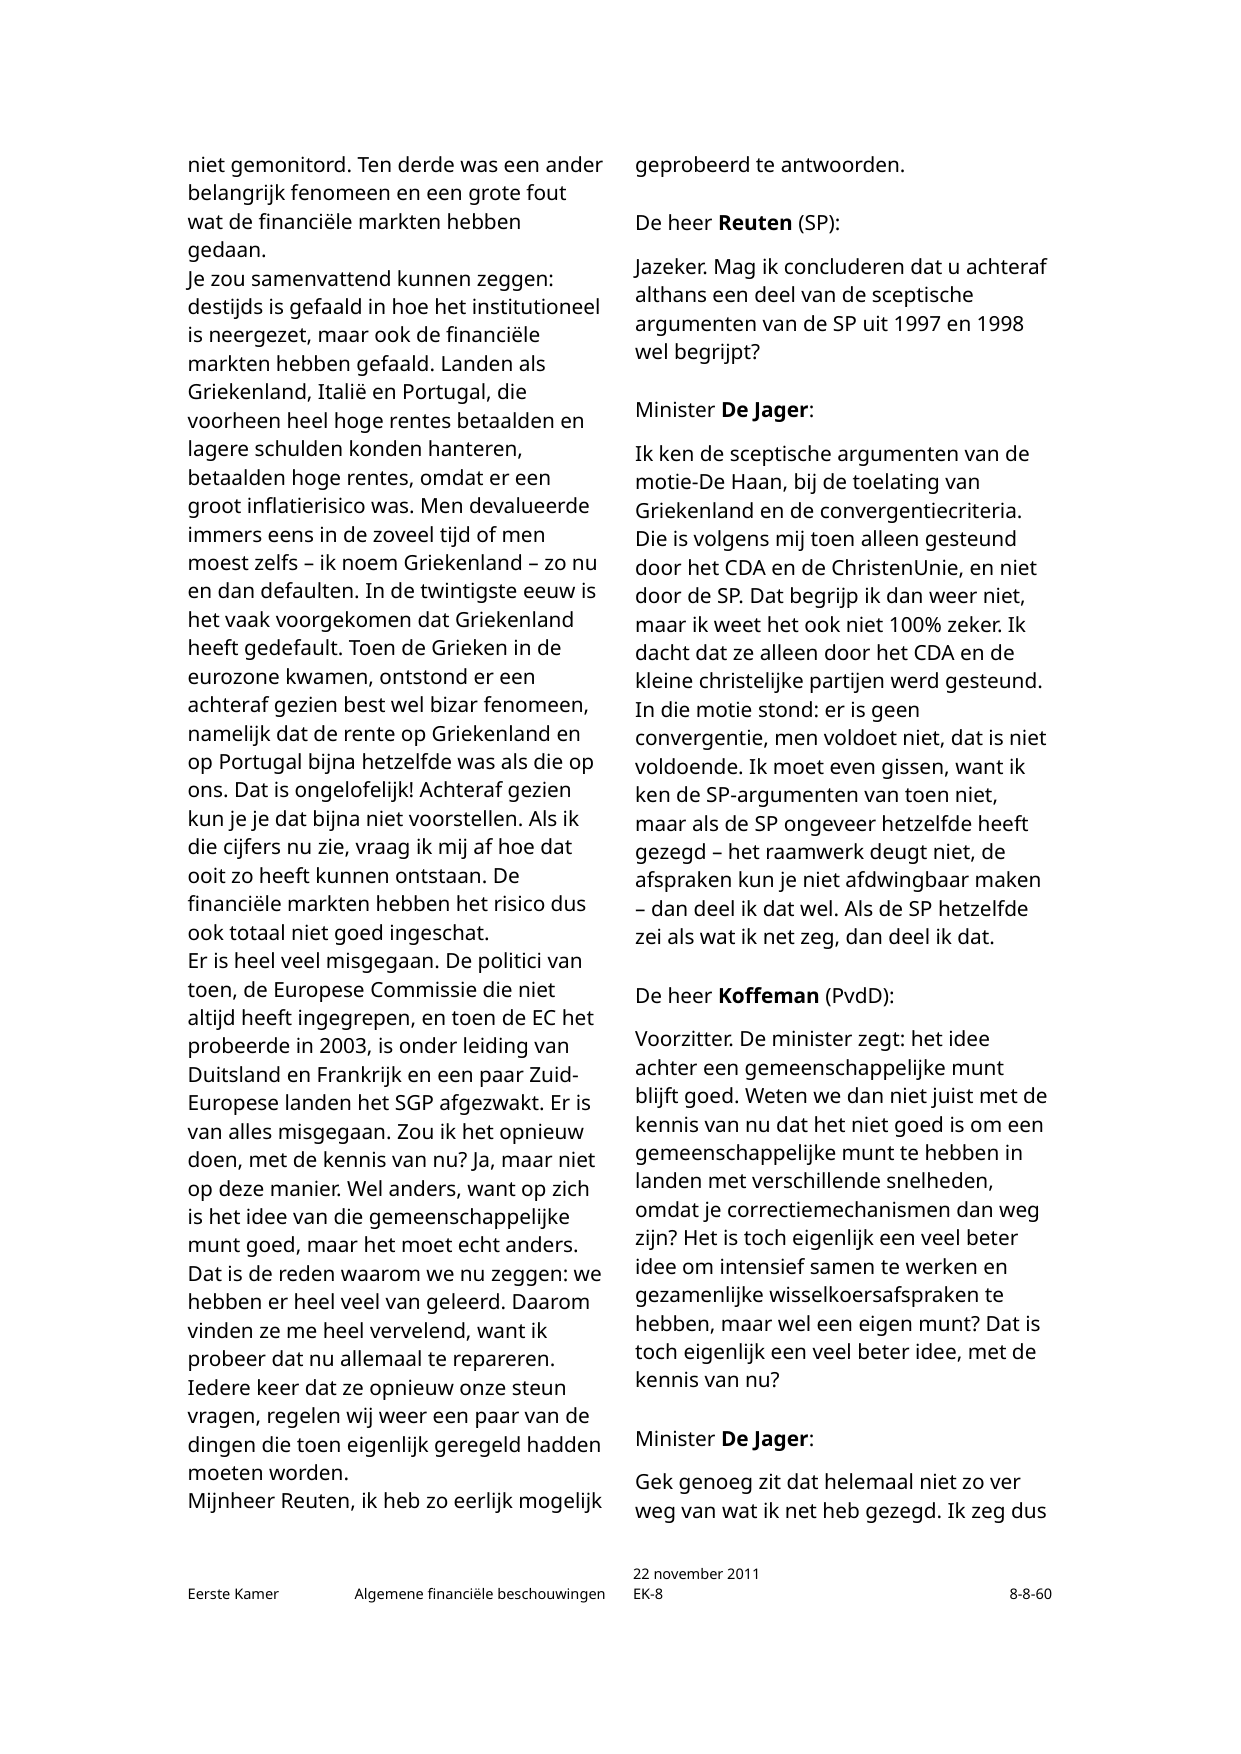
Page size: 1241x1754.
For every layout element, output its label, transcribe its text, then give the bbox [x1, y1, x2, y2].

text Je zou samenvattend kunnen zeggen: destijds is gefaald in hoe het institutioneel is neergezet, maar ook de financiële markten hebben gefaald. Landen als Griekenland, Italië en Portugal, die voorheen heel hoge rentes betaalden en lagere schulden konden hanteren, betaalden hoge rentes, omdat er een groot inflatierisico was. Men devalueerde immers eens in de zoveel tijd of men moest zelfs – ik noem Griekenland – zo nu en dan defaulten. In de twintigste eeuw is het vaak voorgekomen dat Griekenland heeft gedefault. Toen de Grieken in de eurozone kwamen, ontstond er een achteraf gezien best wel bizar fenomeen, namelijk dat de rente op Griekenland en op Portugal bijna hetzelfde was als die op ons. Dat is ongelofelijk! Achteraf gezien kun je je dat bijna niet voorstellen. Als ik die cijfers nu zie, vraag ik mij af hoe dat ooit zo heeft kunnen ontstaan. De financiële markten hebben het risico dus ook totaal niet goed ingeschat. [187, 264, 605, 946]
text niet gemonitord. Ten derde was een ander belangrijk fenomeen en een grote fout wat de financiële markten hebben gedaan. [187, 150, 605, 264]
text Minister De Jager: [635, 1424, 1053, 1452]
text De heer Reuten (SP): [635, 208, 1053, 237]
text Ik ken de sceptische argumenten van de motie-De Haan, bij de toelating van Griekenland en de convergentiecriteria. Die is volgens mij toen alleen gesteund door het CDA en de ChristenUnie, en niet door de SP. Dat begrijp ik dan weer niet, maar ik weet het ook niet 100% zeker. Ik dacht dat ze alleen door het CDA en de kleine christelijke partijen werd gesteund. In die motie stond: er is geen convergentie, men voldoet niet, dat is niet voldoende. Ik moet even gissen, want ik ken de SP-argumenten van toen niet, maar als de SP ongeveer hetzelfde heeft gezegd – het raamwerk deugt niet, de afspraken kun je niet afdwingbaar maken – dan deel ik dat wel. Als de SP hetzelfde zei als wat ik net zeg, dan deel ik dat. [635, 439, 1053, 951]
text Er is heel veel misgegaan. De politici van toen, de Europese Commissie die niet altijd heeft ingegrepen, en toen de EC het probeerde in 2003, is onder leiding van Duitsland en Frankrijk en een paar Zuid-Europese landen het SGP afgezwakt. Er is van alles misgegaan. Zou ik het opnieuw doen, met de kennis van nu? Ja, maar niet op deze manier. Wel anders, want op zich is het idee van die gemeenschappelijke munt goed, maar het moet echt anders. Dat is de reden waarom we nu zeggen: we hebben er heel veel van geleerd. Daarom vinden ze me heel vervelend, want ik probeer dat nu allemaal te repareren. Iedere keer dat ze opnieuw onze steun vragen, regelen wij weer een paar van de dingen die toen eigenlijk geregeld hadden moeten worden. [187, 946, 605, 1487]
text Voorzitter. De minister zegt: het idee achter een gemeenschappelijke munt blijft goed. Weten we dan niet juist met de kennis van nu dat het niet goed is om een gemeenschappelijke munt te hebben in landen met verschillende snelheden, omdat je correctiemechanismen dan weg zijn? Het is toch eigenlijk een veel beter idee om intensief samen te werken en gezamenlijke wisselkoersafspraken te hebben, maar wel een eigen munt? Dat is toch eigenlijk een veel beter idee, met de kennis van nu? [635, 1024, 1053, 1394]
text Gek genoeg zit dat helemaal niet zo ver weg van wat ik net heb gezegd. Ik zeg dus [635, 1467, 1053, 1524]
text Jazeker. Mag ik concluderen dat u achteraf althans een deel van de sceptische argumenten van de SP uit 1997 en 1998 wel begrijpt? [635, 252, 1053, 366]
text Minister De Jager: [635, 396, 1053, 424]
text geprobeerd te antwoorden. [635, 150, 1053, 178]
text Mijnheer Reuten, ik heb zo eerlijk mogelijk [187, 1487, 605, 1515]
text De heer Koffeman (PvdD): [635, 981, 1053, 1009]
